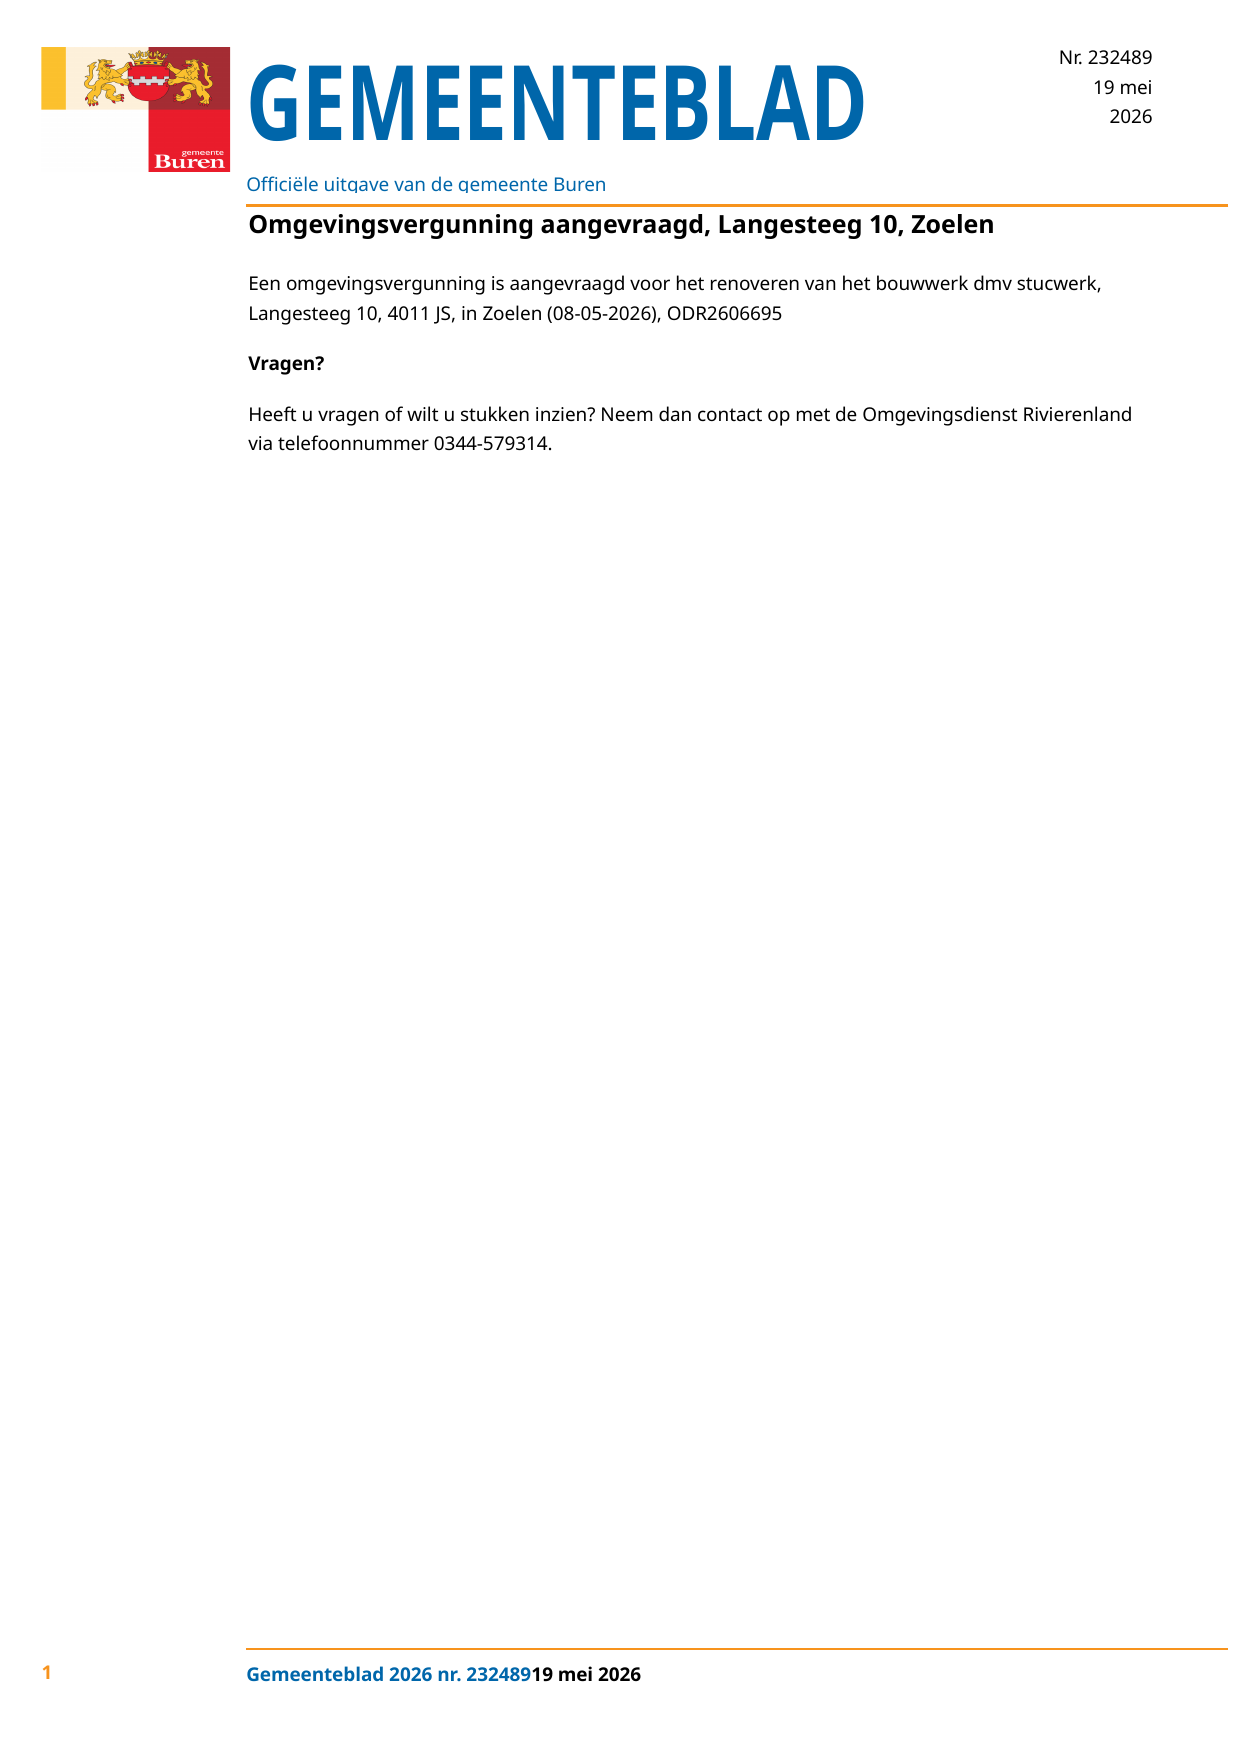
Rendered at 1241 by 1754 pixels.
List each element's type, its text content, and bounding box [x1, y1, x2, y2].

text Heeft u vragen of wilt u stukken inzien? Neem dan contact op met de Omgevingsdienst Rivierenland via telefoonnummer 0344-579314. [248, 401, 1152, 456]
picture [41, 47, 231, 172]
text Vragen? [248, 350, 1152, 376]
text Een omgevingsvergunning is aangevraagd voor het renoveren van het bouwwerk dmv stucwerk, Langesteeg 10, 4011 JS, in Zoelen (08-05-2026), ODR2606695 [248, 270, 1152, 326]
text Omgevingsvergunning aangevraagd, Langesteeg 10, Zoelen [248, 207, 1152, 241]
